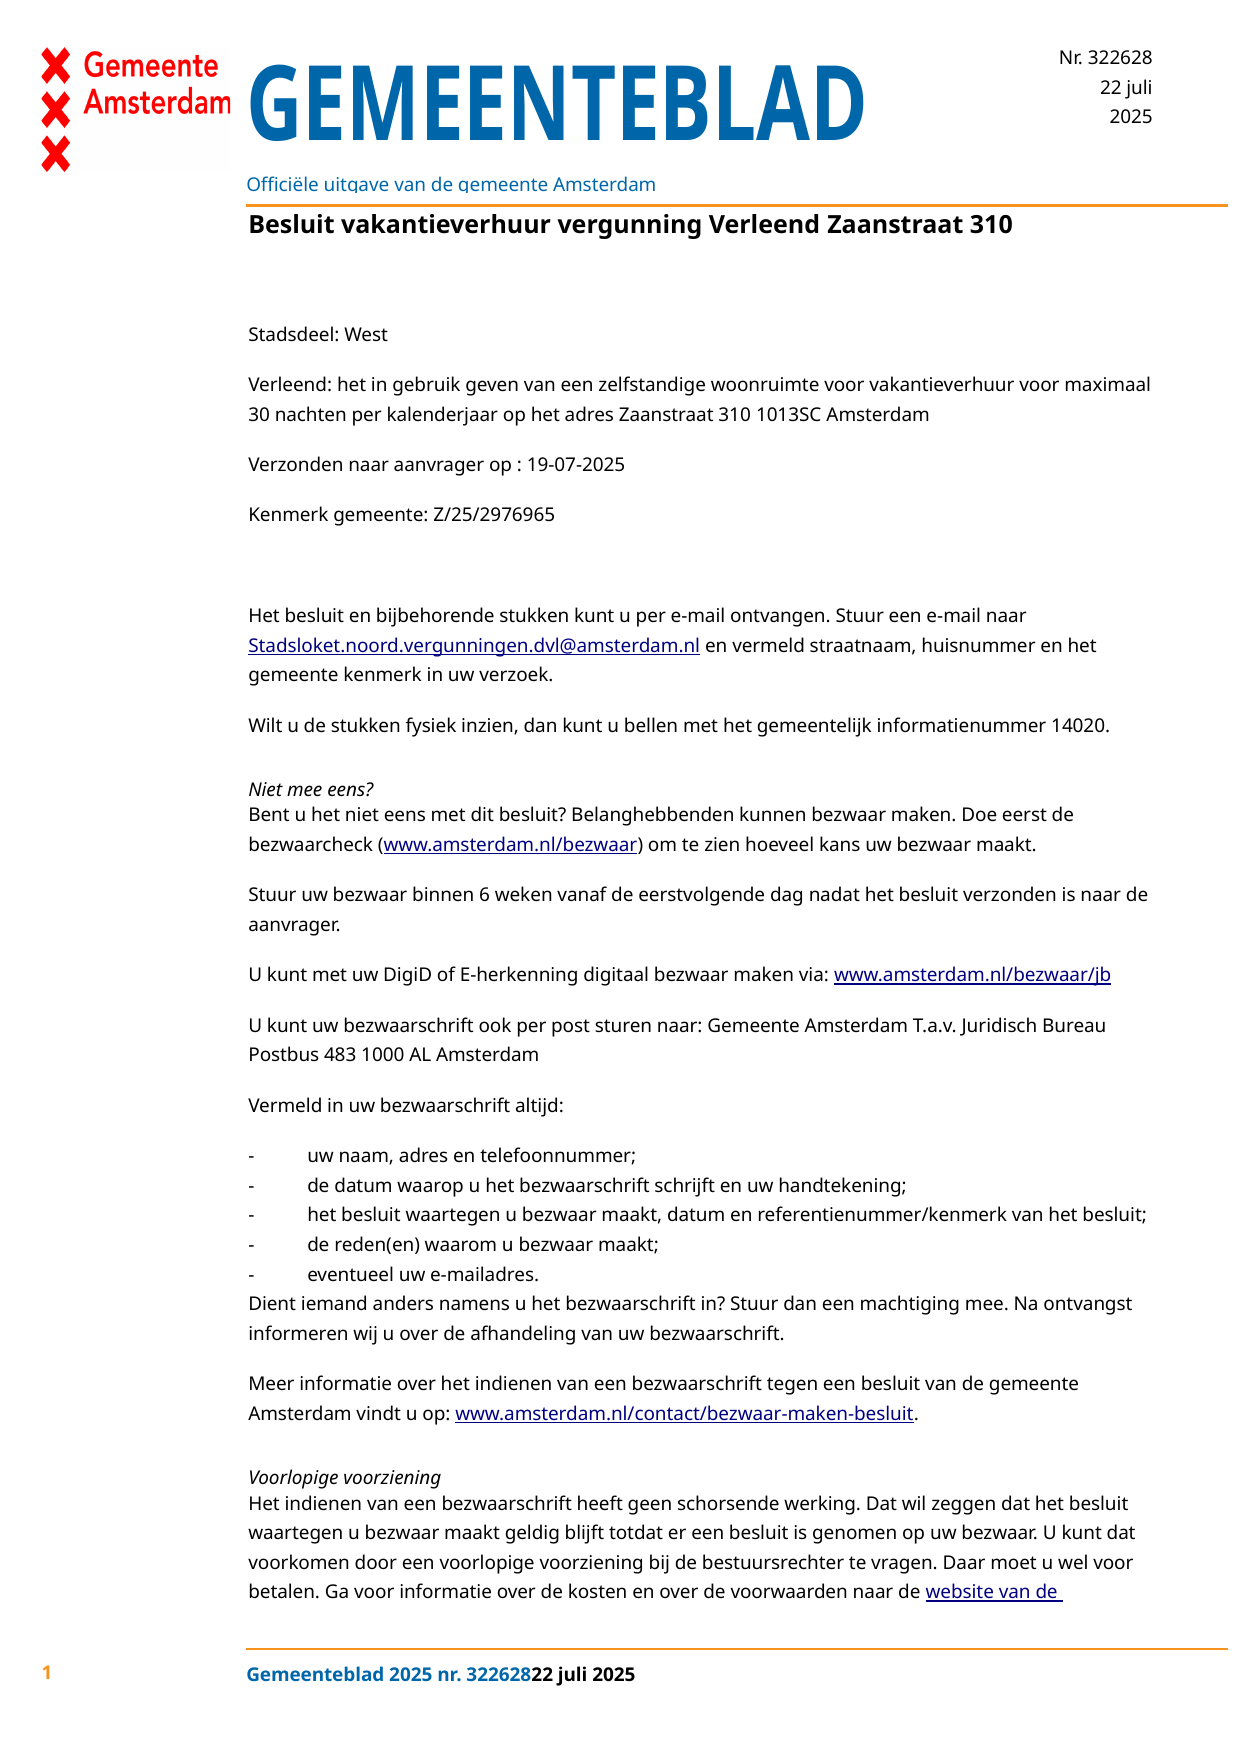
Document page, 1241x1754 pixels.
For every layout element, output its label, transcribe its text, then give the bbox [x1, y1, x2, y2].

list het besluit waartegen u bezwaar maakt, datum en referentienummer/kenmerk van het besluit; [248, 1202, 1152, 1227]
list uw naam, adres en telefoonnummer; [248, 1142, 1152, 1168]
text Niet mee eens? [248, 776, 1152, 802]
text Stuur uw bezwaar binnen 6 weken vanaf de eerstvolgende dag nadat het besluit verzonden is naar de aanvrager. [248, 882, 1152, 937]
text Dient iemand anders namens u het bezwaarschrift in? Stuur dan een machtiging mee. Na ontvangst informeren wij u over de afhandeling van uw bezwaarschrift. [248, 1290, 1152, 1346]
text Bent u het niet eens met dit besluit? Belanghebbenden kunnen bezwaar maken. Doe eerst de bezwaarcheck (www.amsterdam.nl/bezwaar) om te zien hoeveel kans uw bezwaar maakt. [248, 802, 1152, 857]
text Het indienen van een bezwaarschrift heeft geen schorsende werking. Dat wil zeggen dat het besluit waartegen u bezwaar maakt geldig blijft totdat er een besluit is genomen op uw bezwaar. U kunt dat voorkomen door een voorlopige voorziening bij de bestuursrechter te vragen. Daar moet u wel voor betalen. Ga voor informatie over de kosten en over de voorwaarden naar de website van de [248, 1490, 1152, 1604]
text Meer informatie over het indienen van een bezwaarschrift tegen een besluit van de gemeente Amsterdam vindt u op: www.amsterdam.nl/contact/bezwaar-maken-besluit. [248, 1370, 1152, 1426]
text Vermeld in uw bezwaarschrift altijd: [248, 1092, 1152, 1118]
text Besluit vakantieverhuur vergunning Verleend Zaanstraat 310 [248, 207, 1152, 241]
text U kunt uw bezwaarschrift ook per post sturen naar: Gemeente Amsterdam T.a.v. Juridisch Bureau Postbus 483 1000 AL Amsterdam [248, 1012, 1152, 1067]
list de datum waarop u het bezwaarschrift schrijft en uw handtekening; [248, 1172, 1152, 1198]
text Stadsdeel: West [248, 321, 1152, 346]
text Voorlopige voorziening [248, 1464, 1152, 1490]
text Het besluit en bijbehorende stukken kunt u per e-mail ontvangen. Stuur een e-mail naar Stadsloket.noord.vergunningen.dvl@amsterdam.nl en vermeld straatnaam, huisnummer en het gemeente kenmerk in uw verzoek. [248, 602, 1152, 687]
list de reden(en) waarom u bezwaar maakt; [248, 1231, 1152, 1257]
list eventueel uw e-mailadres. [248, 1261, 1152, 1287]
text Kenmerk gemeente: Z/25/2976965 [248, 502, 1152, 527]
text U kunt met uw DigiD of E-herkenning digitaal bezwaar maken via: www.amsterdam.nl/bezwaar/jb [248, 962, 1152, 987]
text Wilt u de stukken fysiek inzien, dan kunt u bellen met het gemeentelijk informatienummer 14020. [248, 712, 1152, 738]
picture [41, 47, 231, 172]
text Verleend: het in gebruik geven van een zelfstandige woonruimte voor vakantieverhuur voor maximaal 30 nachten per kalenderjaar op het adres Zaanstraat 310 1013SC Amsterdam [248, 371, 1152, 426]
text Verzonden naar aanvrager op : 19-07-2025 [248, 451, 1152, 477]
